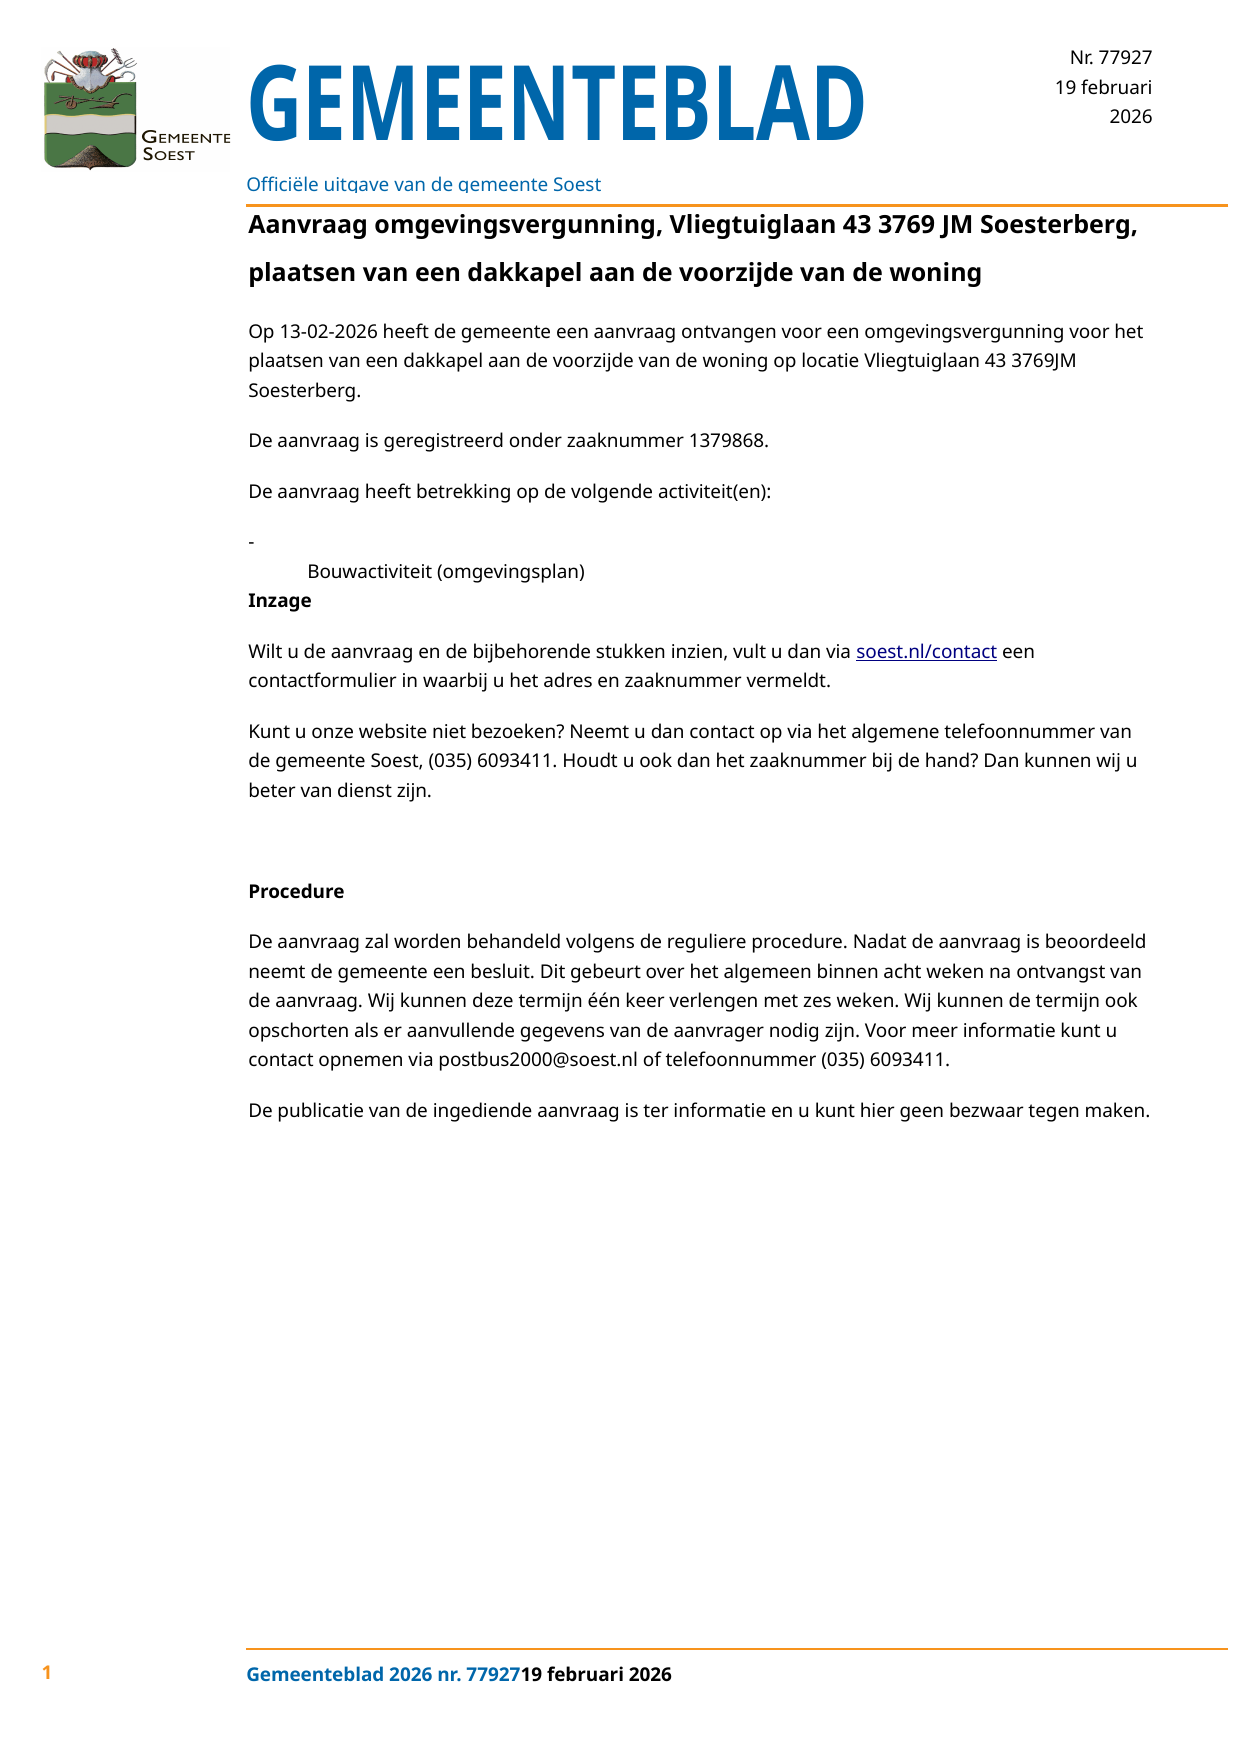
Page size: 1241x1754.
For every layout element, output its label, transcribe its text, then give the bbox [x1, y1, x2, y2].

text Inzage [248, 587, 1152, 613]
text De aanvraag heeft betrekking op de volgende activiteit(en): [248, 478, 1152, 504]
text Wilt u de aanvraag en de bijbehorende stukken inzien, vult u dan via soest.nl/contact een contactformulier in waarbij u het adres en zaaknummer vermeldt. [248, 638, 1152, 693]
picture [41, 47, 231, 172]
text De aanvraag zal worden behandeld volgens de reguliere procedure. Nadat de aanvraag is beoordeeld neemt de gemeente een besluit. Dit gebeurt over het algemeen binnen acht weken na ontvangst van de aanvraag. Wij kunnen deze termijn één keer verlengen met zes weken. Wij kunnen de termijn ook opschorten als er aanvullende gegevens van de aanvrager nodig zijn. Voor meer informatie kunt u contact opnemen via postbus2000@soest.nl of telefoonnummer (035) 6093411. [248, 928, 1152, 1072]
text De publicatie van de ingediende aanvraag is ter informatie en u kunt hier geen bezwaar tegen maken. [248, 1097, 1152, 1123]
list Bouwactiviteit (omgevingsplan) [248, 558, 1152, 584]
text De aanvraag is geregistreerd onder zaaknummer 1379868. [248, 427, 1152, 453]
text Kunt u onze website niet bezoeken? Neemt u dan contact op via het algemene telefoonnummer van de gemeente Soest, (035) 6093411. Houdt u ook dan het zaaknummer bij de hand? Dan kunnen wij u beter van dienst zijn. [248, 718, 1152, 803]
text Procedure [248, 878, 1152, 904]
text Op 13-02-2026 heeft de gemeente een aanvraag ontvangen voor een omgevingsvergunning voor het plaatsen van een dakkapel aan de voorzijde van de woning op locatie Vliegtuiglaan 43 3769JM Soesterberg. [248, 318, 1152, 403]
text Aanvraag omgevingsvergunning, Vliegtuiglaan 43 3769 JM Soesterberg, plaatsen van een dakkapel aan de voorzijde van de woning [248, 207, 1152, 288]
